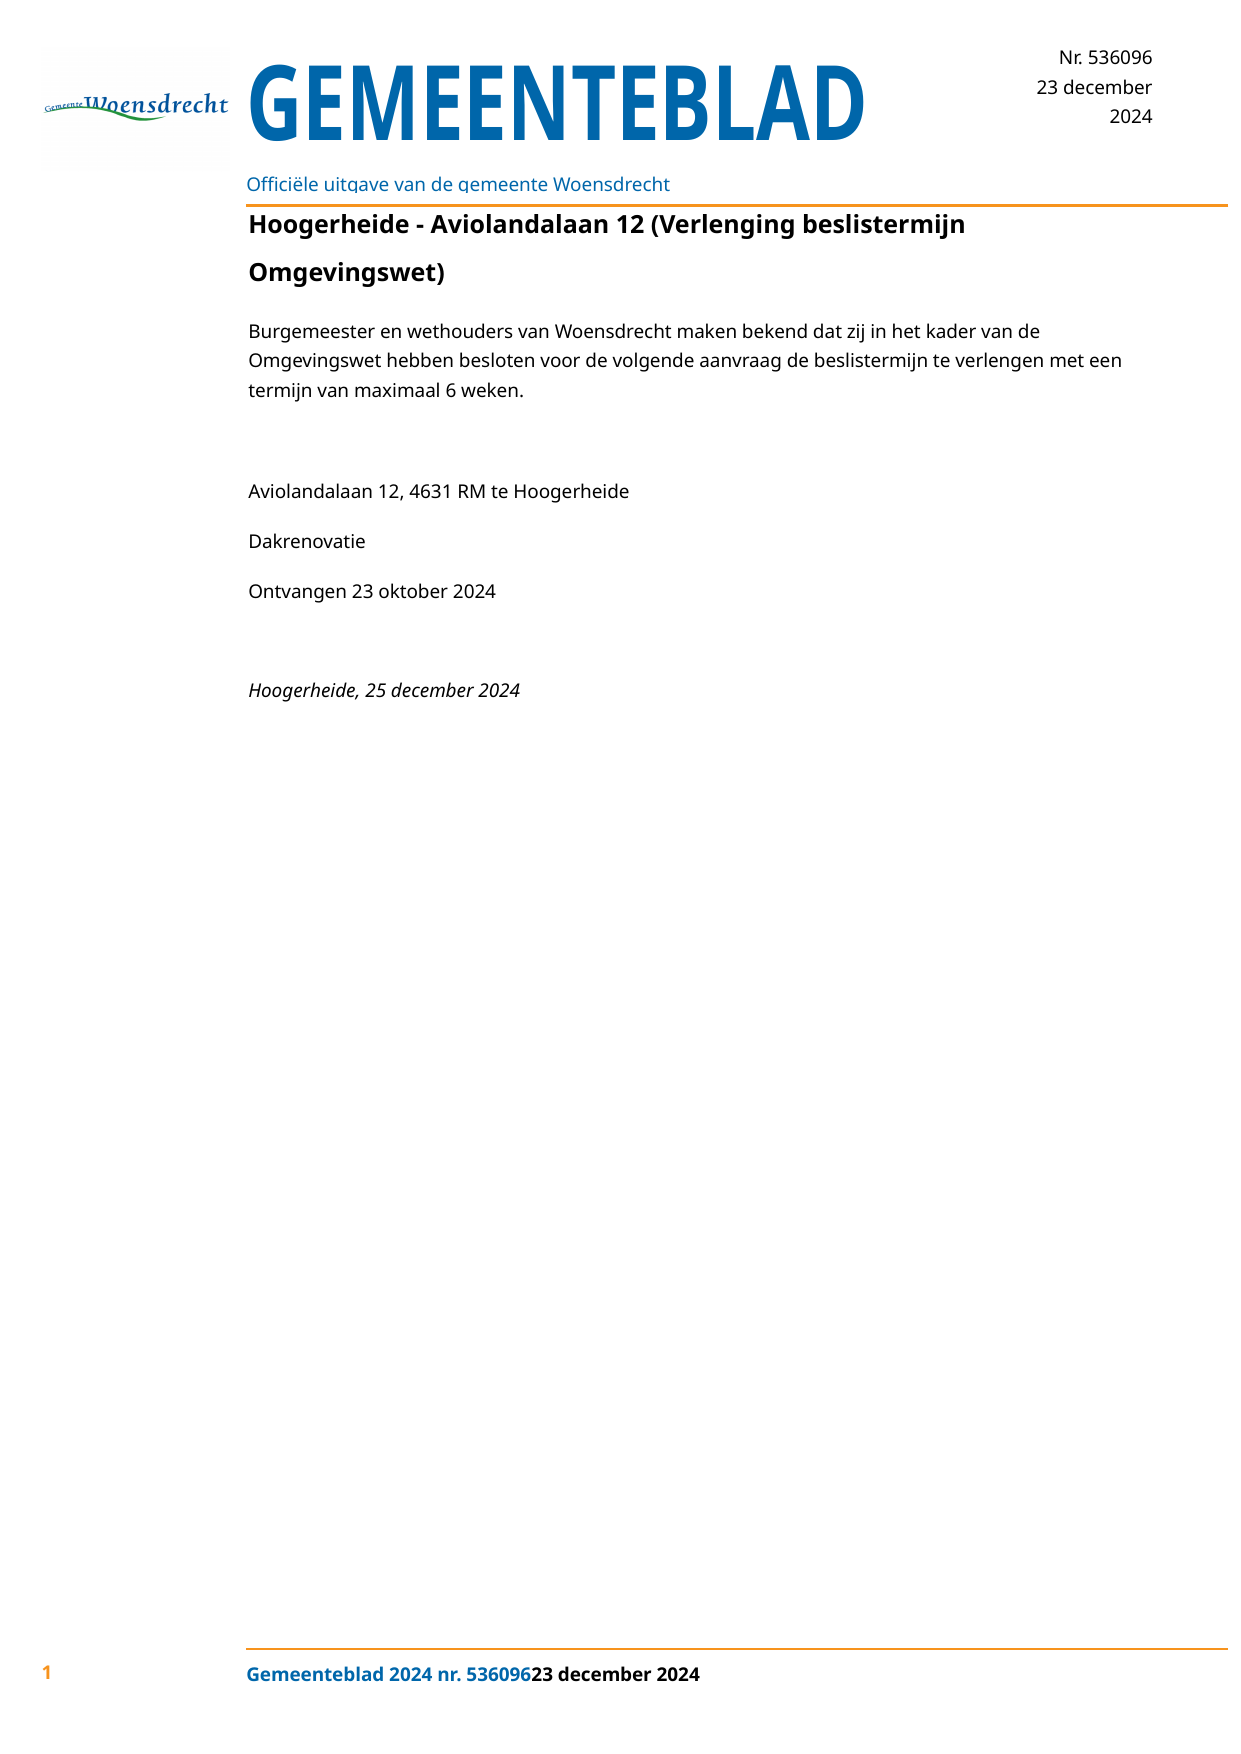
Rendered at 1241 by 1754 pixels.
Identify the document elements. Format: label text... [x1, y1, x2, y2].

picture [41, 47, 231, 172]
text Hoogerheide - Aviolandalaan 12 (Verlenging beslistermijn Omgevingswet) [248, 207, 1152, 288]
text Burgemeester en wethouders van Woensdrecht maken bekend dat zij in het kader van de Omgevingswet hebben besloten voor de volgende aanvraag de beslistermijn te verlengen met een termijn van maximaal 6 weken. [248, 318, 1152, 403]
text Hoogerheide, 25 december 2024 [248, 677, 1152, 703]
text Ontvangen 23 oktober 2024 [248, 579, 1152, 604]
text Dakrenovatie [248, 528, 1152, 554]
text Aviolandalaan 12, 4631 RM te Hoogerheide [248, 478, 1152, 504]
